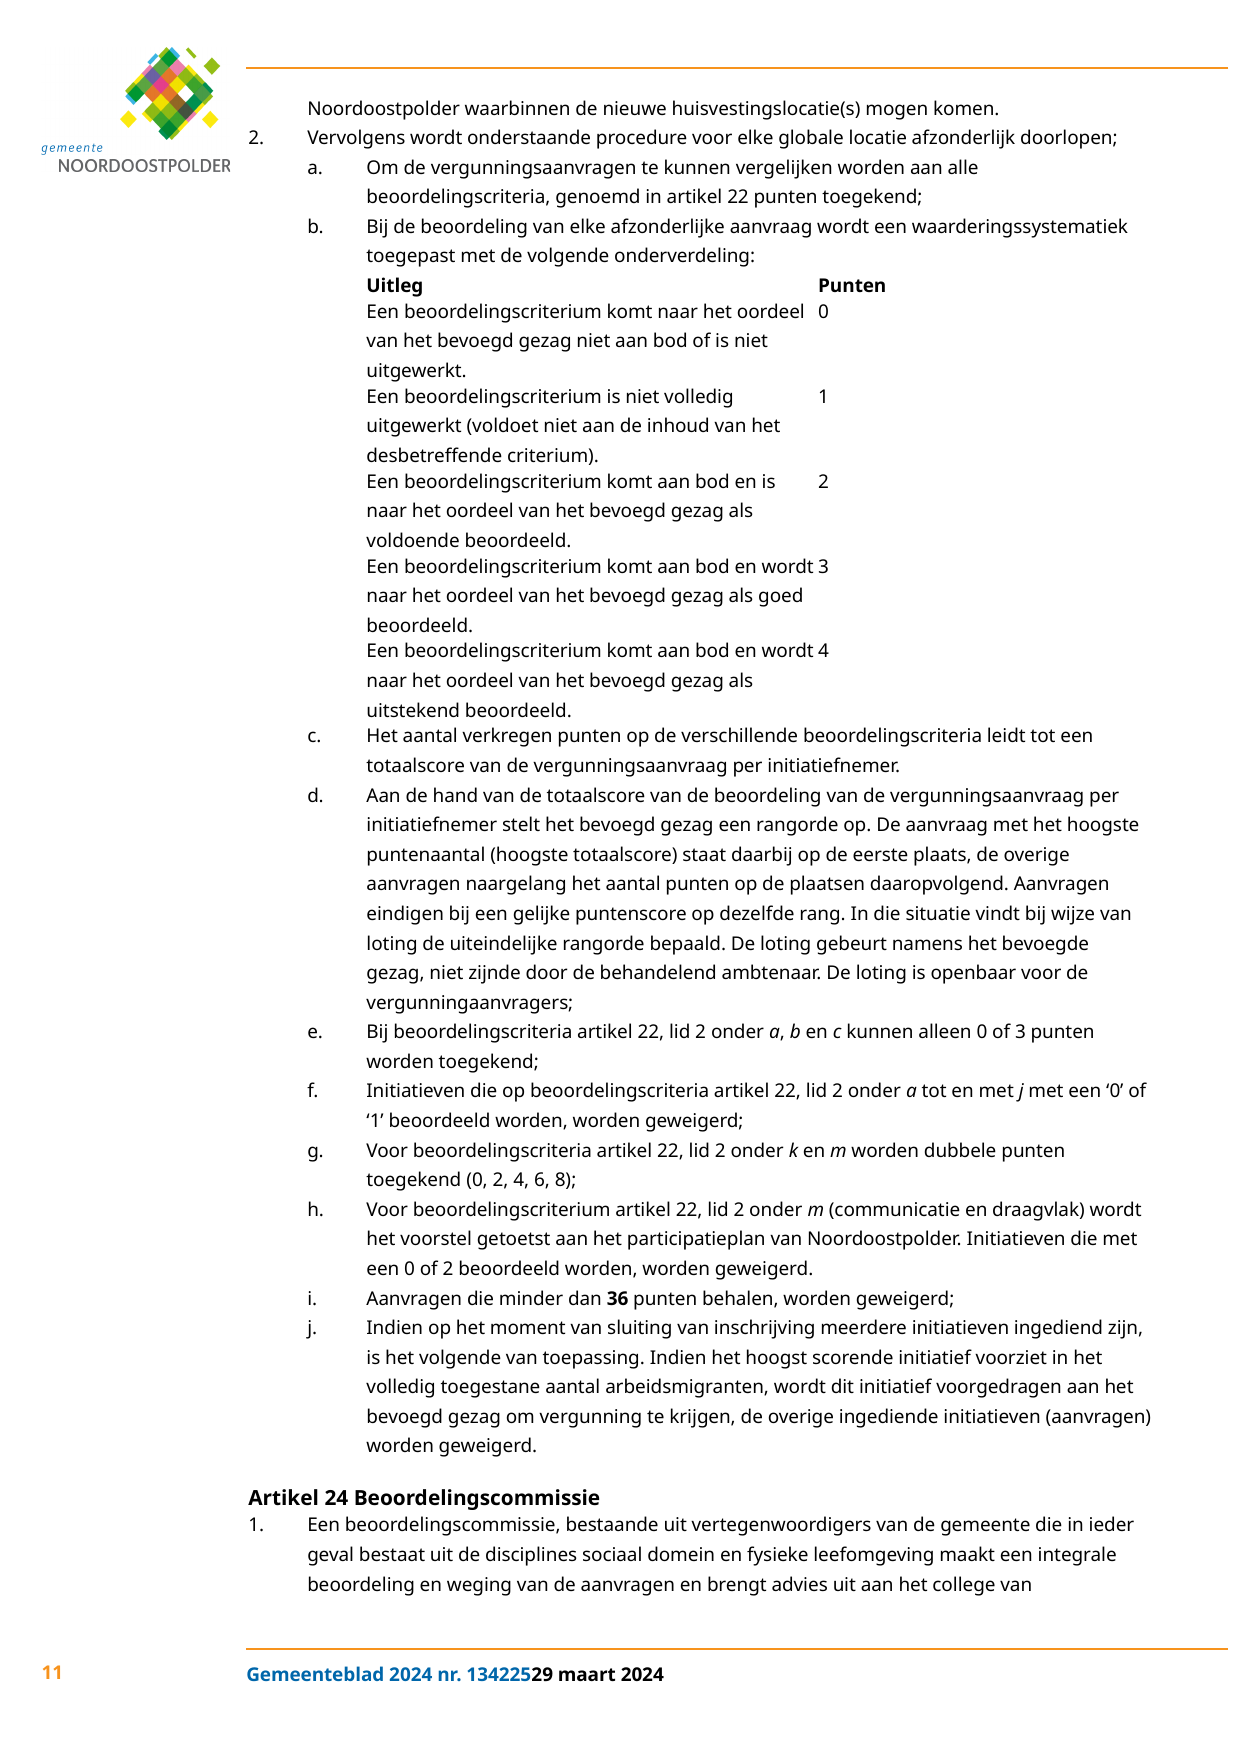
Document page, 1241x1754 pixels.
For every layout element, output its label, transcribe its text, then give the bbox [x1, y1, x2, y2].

list Bij de beoordeling van elke afzonderlijke aanvraag wordt een waarderingssystematiek toegepast met de volgende onderverdeling: [307, 213, 1152, 268]
list Het aantal verkregen punten op de verschillende beoordelingscriteria leidt tot een totaalscore van de vergunningsaanvraag per initiatiefnemer. [307, 723, 1152, 778]
table_cell 0 [818, 298, 1240, 383]
list Aan de hand van de totaalscore van de beoordeling van de vergunningsaanvraag per initiatiefnemer stelt het bevoegd gezag een rangorde op. De aanvraag met het hoogste puntenaantal (hoogste totaalscore) staat daarbij op de eerste plaats, de overige aanvragen naargelang het aantal punten op de plaatsen daaropvolgend. Aanvragen eindigen bij een gelijke puntenscore op dezelfde rang. In die situatie vindt bij wijze van loting de uiteindelijke rangorde bepaald. De loting gebeurt namens het bevoegde gezag, niet zijnde door de behandelend ambtenaar. De loting is openbaar voor de vergunningaanvragers; [307, 782, 1152, 1015]
table_header Uitleg [366, 273, 818, 298]
list Voor beoordelingscriteria artikel 22, lid 2 onder k en m worden dubbele punten toegekend (0, 2, 4, 6, 8); [307, 1137, 1152, 1192]
table_cell 4 [818, 638, 1240, 723]
picture [41, 47, 231, 172]
list Voor beoordelingscriterium artikel 22, lid 2 onder m (communicatie en draagvlak) wordt het voorstel getoetst aan het participatieplan van Noordoostpolder. Initiatieven die met een 0 of 2 beoordeeld worden, worden geweigerd. [307, 1196, 1152, 1281]
table_cell Een beoordelingscriterium komt aan bod en wordt naar het oordeel van het bevoegd gezag als goed beoordeeld. [366, 553, 818, 638]
list Vervolgens wordt onderstaande procedure voor elke globale locatie afzonderlijk doorlopen; [248, 124, 1152, 150]
table_cell 3 [818, 553, 1240, 638]
list Een beoordelingscommissie, bestaande uit vertegenwoordigers van de gemeente die in ieder geval bestaat uit de disciplines sociaal domein en fysieke leefomgeving maakt een integrale beoordeling en weging van de aanvragen en brengt advies uit aan het college van [248, 1512, 1152, 1596]
table_cell 2 [818, 468, 1240, 553]
table_header Punten [818, 273, 1240, 298]
list Bij beoordelingscriteria artikel 22, lid 2 onder a, b en c kunnen alleen 0 of 3 punten worden toegekend; [307, 1018, 1152, 1074]
list Aanvragen die minder dan 36 punten behalen, worden geweigerd; [307, 1285, 1152, 1311]
table_cell Een beoordelingscriterium komt naar het oordeel van het bevoegd gezag niet aan bod of is niet uitgewerkt. [366, 298, 818, 383]
list Om de vergunningsaanvragen te kunnen vergelijken worden aan alle beoordelingscriteria, genoemd in artikel 22 punten toegekend; [307, 154, 1152, 209]
table_cell 1 [818, 383, 1240, 468]
list Initiatieven die op beoordelingscriteria artikel 22, lid 2 onder a tot en met j met een ‘0’ of ‘1’ beoordeeld worden, worden geweigerd; [307, 1078, 1152, 1133]
table_cell Een beoordelingscriterium is niet volledig uitgewerkt (voldoet niet aan de inhoud van het desbetreffende criterium). [366, 383, 818, 468]
table_cell Een beoordelingscriterium komt aan bod en is naar het oordeel van het bevoegd gezag als voldoende beoordeeld. [366, 468, 818, 553]
table_cell Een beoordelingscriterium komt aan bod en wordt naar het oordeel van het bevoegd gezag als uitstekend beoordeeld. [366, 638, 818, 723]
list Noordoostpolder waarbinnen de nieuwe huisvestingslocatie(s) mogen komen. [248, 95, 1152, 121]
list Indien op het moment van sluiting van inschrijving meerdere initiatieven ingediend zijn, is het volgende van toepassing. Indien het hoogst scorende initiatief voorziet in het volledig toegestane aantal arbeidsmigranten, wordt dit initiatief voorgedragen aan het bevoegd gezag om vergunning te krijgen, de overige ingediende initiatieven (aanvragen) worden geweigerd. [307, 1314, 1152, 1458]
text Artikel 24 Beoordelingscommissie [248, 1483, 1152, 1512]
